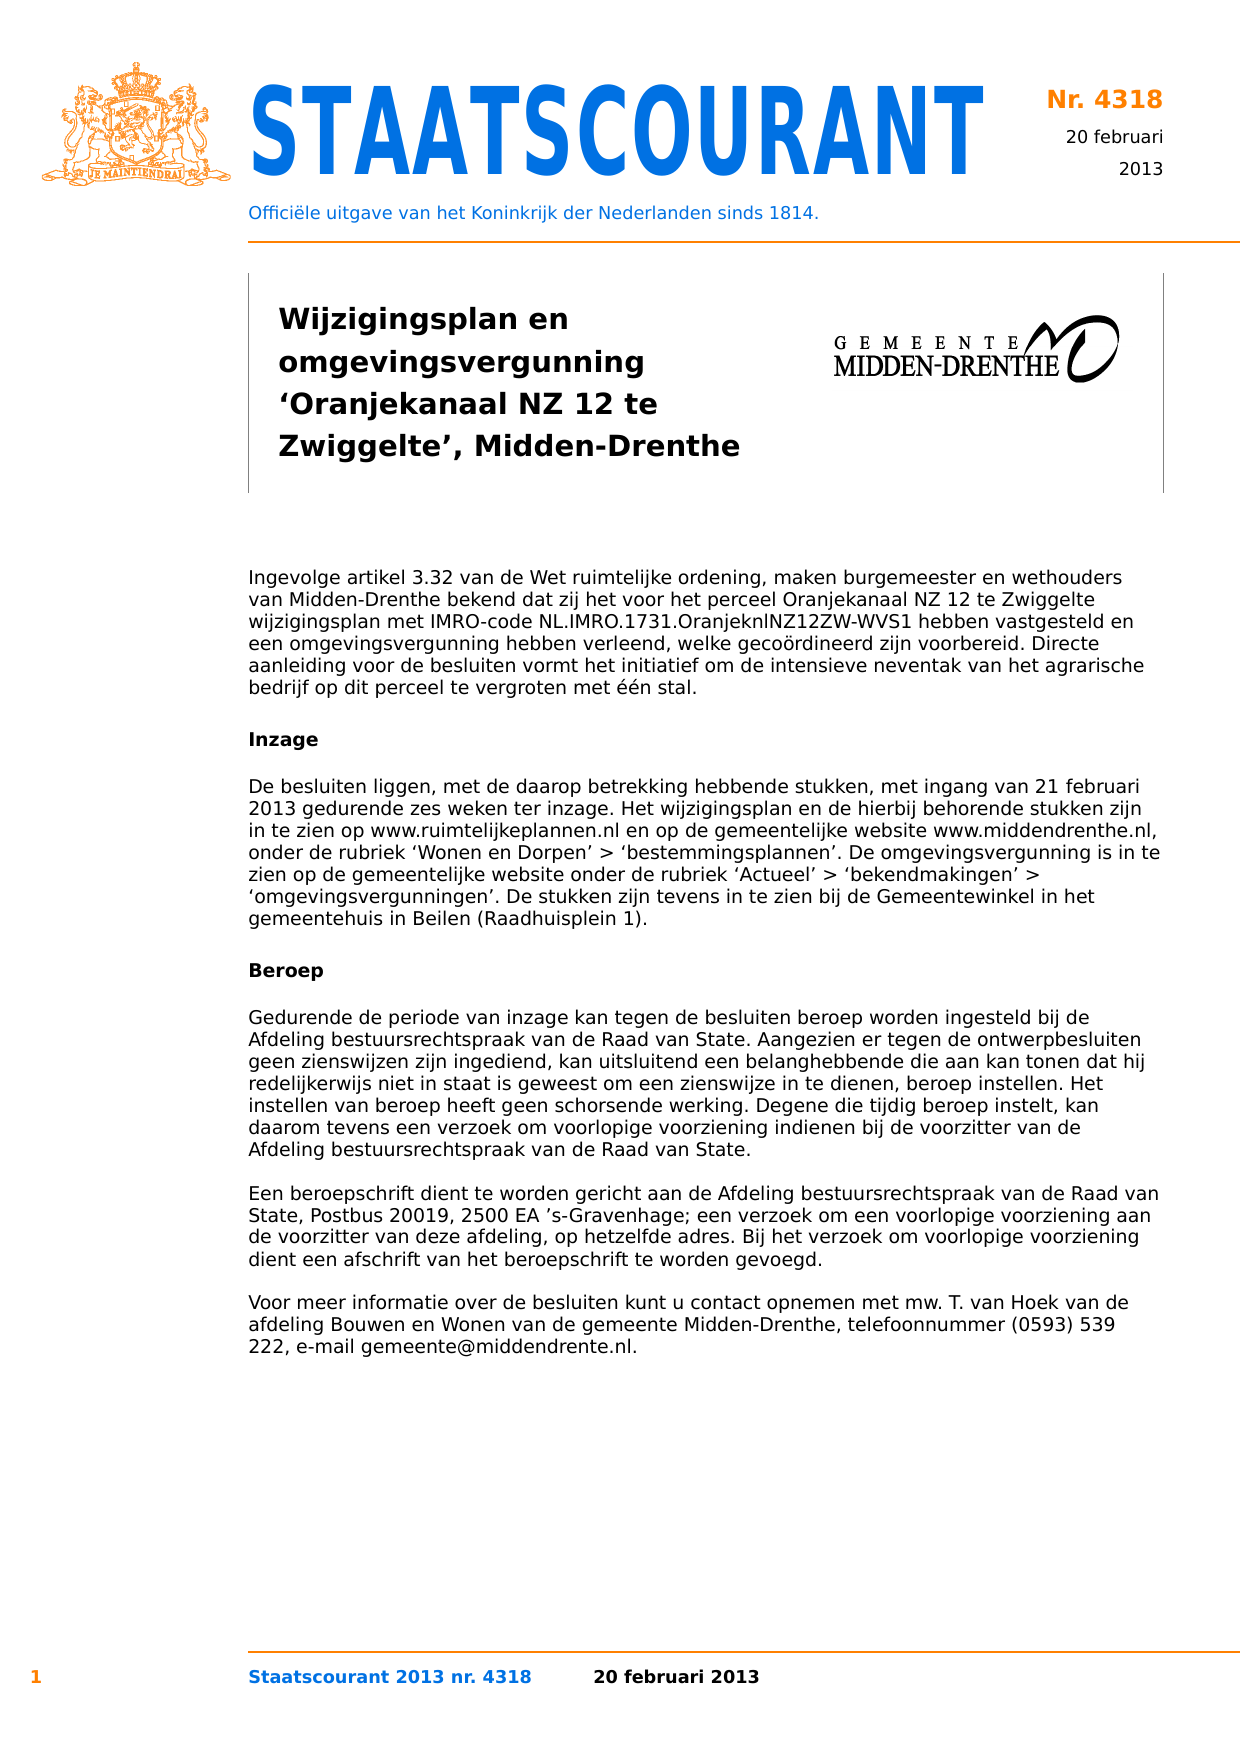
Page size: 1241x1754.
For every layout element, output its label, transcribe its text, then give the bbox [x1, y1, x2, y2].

table_cell 20 februari [998, 121, 1240, 153]
table_header STAATSCOURANT [248, 62, 998, 203]
table_cell Officiële uitgave van het Koninkrijk der Nederlanden sinds 1814. [248, 203, 1240, 241]
text Gedurende de periode van inzage kan tegen de besluiten beroep worden ingesteld bij de Afdeling bestuursrechtspraak van de Raad van State. Aangezien er tegen de ontwerpbesluiten geen zienswijzen zijn ingediend, kan uitsluitend een belanghebbende die aan kan tonen dat hij redelijkerwijs niet in staat is geweest om een zienswijze in te dienen, beroep instellen. Het instellen van beroep heeft geen schorsende werking. Degene die tijdig beroep instelt, kan daarom tevens een verzoek om voorlopige voorziening indienen bij de voorzitter van de Afdeling bestuursrechtspraak van de Raad van State. [248, 1007, 1163, 1161]
text Ingevolge artikel 3.32 van de Wet ruimtelijke ordening, maken burgemeester en wethouders van Midden-Drenthe bekend dat zij het voor het perceel Oranjekanaal NZ 12 te Zwiggelte wijzigingsplan met IMRO-code NL.IMRO.1731.OranjeknlNZ12ZW-WVS1 hebben vastgesteld en een omgevingsvergunning hebben verleend, welke gecoördineerd zijn voorbereid. Directe aanleiding voor de besluiten vormt het initiatief om de intensieve neventak van het agrarische bedrijf op dit perceel te vergroten met één stal. [248, 567, 1163, 699]
picture [41, 62, 231, 186]
subtitle Inzage [248, 729, 1163, 751]
subtitle Beroep [248, 960, 1163, 982]
text Een beroepschrift dient te worden gericht aan de Afdeling bestuursrechtspraak van de Raad van State, Postbus 20019, 2500 EA ’s-Gravenhage; een verzoek om een voorlopige voorziening aan de voorzitter van deze afdeling, op hetzelfde adres. Bij het verzoek om voorlopige voorziening dient een afschrift van het beroepschrift te worden gevoegd. [248, 1182, 1163, 1270]
text Voor meer informatie over de besluiten kunt u contact opnemen met mw. T. van Hoek van de afdeling Bouwen en Wonen van de gemeente Midden-Drenthe, telefoonnummer (0593) 539 222, e-mail gemeente@middendrente.nl. [248, 1292, 1163, 1358]
picture [832, 302, 1134, 391]
table_header Nr. 4318 [998, 62, 1240, 121]
text De besluiten liggen, met de daarop betrekking hebbende stukken, met ingang van 21 februari 2013 gedurende zes weken ter inzage. Het wijzigingsplan en de hierbij behorende stukken zijn in te zien op www.ruimtelijkeplannen.nl en op de gemeentelijke website www.middendrenthe.nl, onder de rubriek ‘Wonen en Dorpen’ > ‘bestemmingsplannen’. De omgevingsvergunning is in te zien op de gemeentelijke website onder de rubriek ‘Actueel’ > ‘bekendmakingen’ > ‘omgevingsvergunningen’. De stukken zijn tevens in te zien bij de Gemeentewinkel in het gemeentehuis in Beilen (Raadhuisplein 1). [248, 776, 1163, 930]
table_header [25, 62, 248, 241]
table_cell 2013 [998, 153, 1240, 203]
subtitle Wijzigingsplan en omgevingsvergunning ‘Oranjekanaal NZ 12 te Zwiggelte’, Midden-Drenthe [249, 273, 1163, 493]
